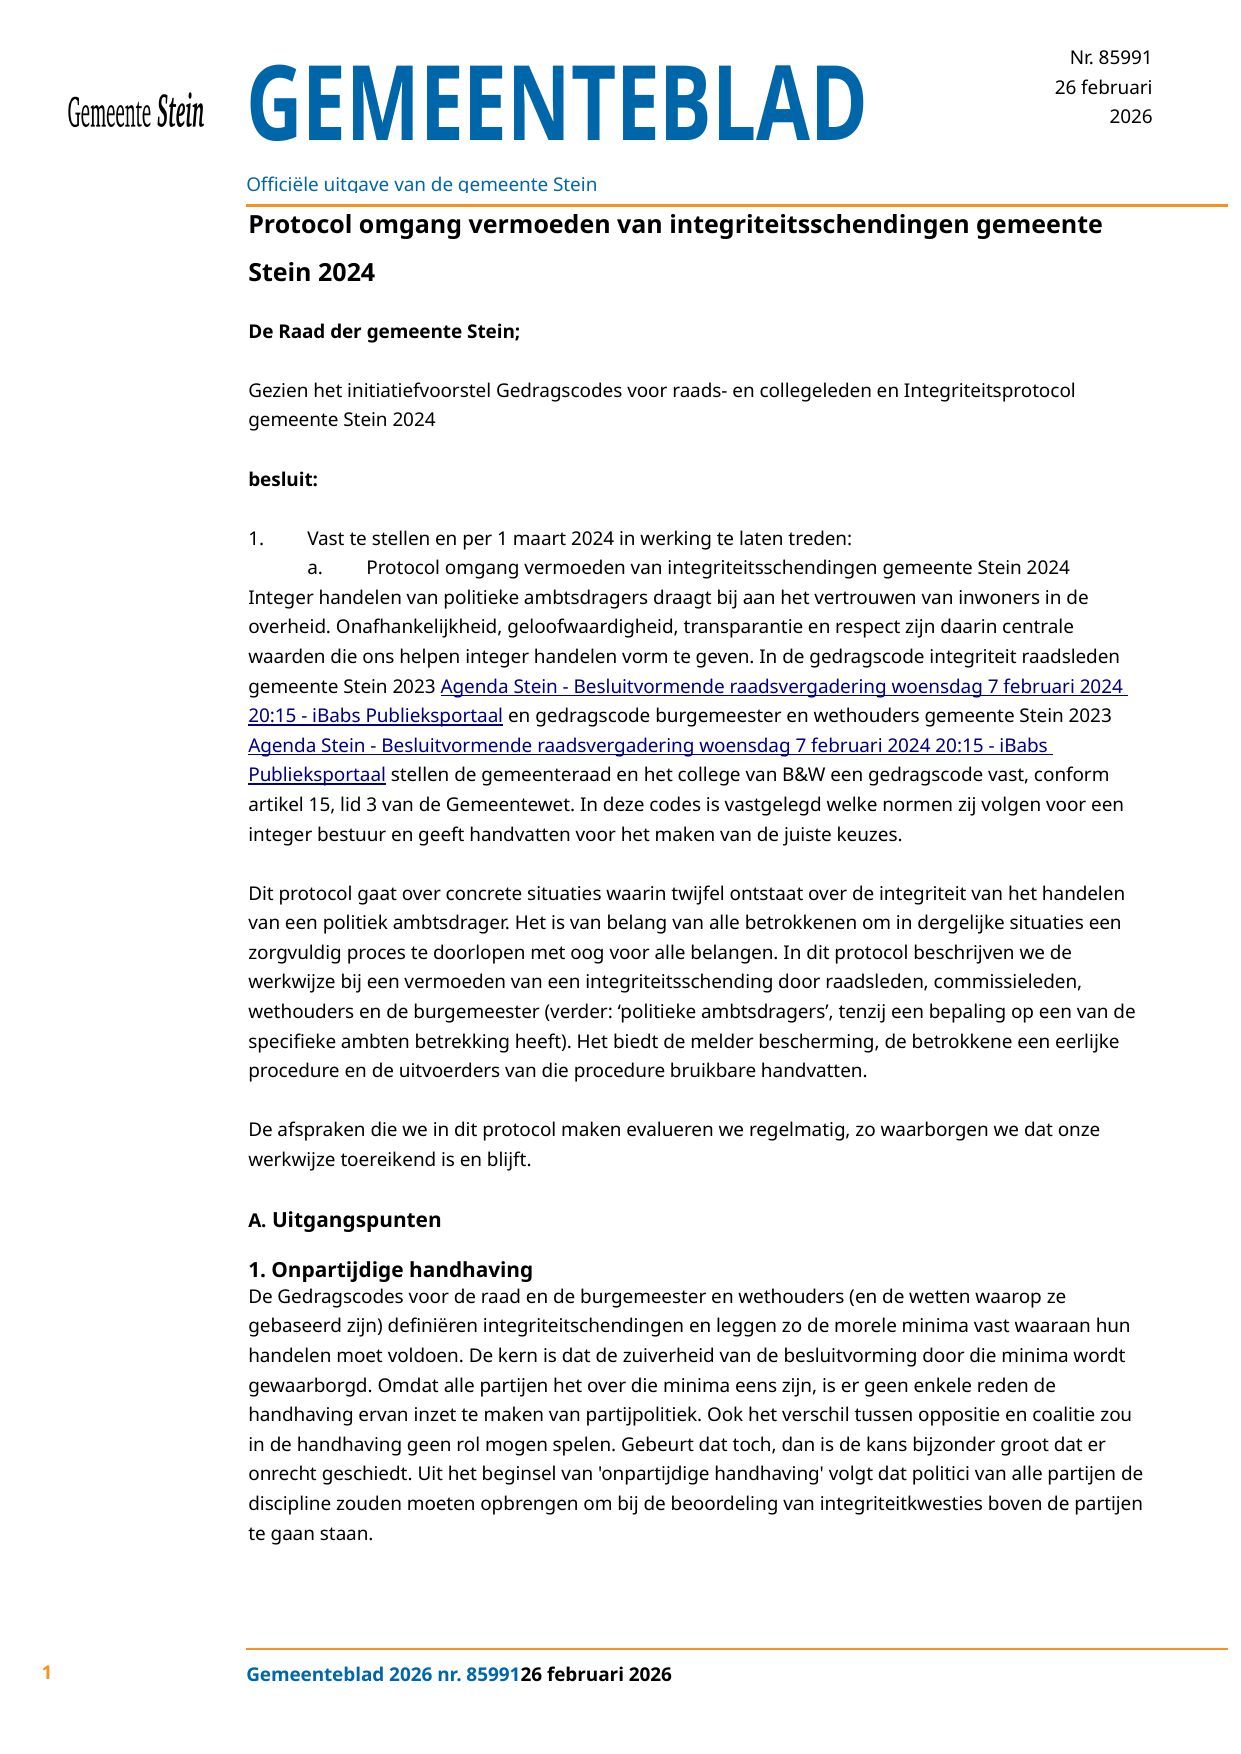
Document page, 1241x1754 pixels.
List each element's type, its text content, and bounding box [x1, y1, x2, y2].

text Dit protocol gaat over concrete situaties waarin twijfel ontstaat over de integriteit van het handelen van een politiek ambtsdrager. Het is van belang van alle betrokkenen om in dergelijke situaties een zorgvuldig proces te doorlopen met oog voor alle belangen. In dit protocol beschrijven we de werkwijze bij een vermoeden van een integriteitsschending door raadsleden, commissieleden, wethouders en de burgemeester (verder: ‘politieke ambtsdragers’, tenzij een bepaling op een van de specifieke ambten betrekking heeft). Het biedt de melder bescherming, de betrokkene een eerlijke procedure en de uitvoerders van die procedure bruikbare handvatten. [248, 880, 1152, 1083]
text De Raad der gemeente Stein; [248, 318, 1152, 344]
text besluit: [248, 466, 1152, 492]
text De afspraken die we in dit protocol maken evalueren we regelmatig, zo waarborgen we dat onze werkwijze toereikend is en blijft. [248, 1117, 1152, 1172]
list Protocol omgang vermoeden van integriteitsschendingen gemeente Stein 2024 [307, 554, 1152, 580]
list Vast te stellen en per 1 maart 2024 in werking te laten treden: [248, 525, 1152, 551]
text A. Uitgangspunten [248, 1205, 1152, 1234]
text Integer handelen van politieke ambtsdragers draagt bij aan het vertrouwen van inwoners in de overheid. Onafhankelijkheid, geloofwaardigheid, transparantie en respect zijn daarin centrale waarden die ons helpen integer handelen vorm te geven. In de gedragscode integriteit raadsleden gemeente Stein 2023 Agenda Stein - Besluitvormende raadsvergadering woensdag 7 februari 2024 20:15 - iBabs Publieksportaal en gedragscode burgemeester en wethouders gemeente Stein 2023 Agenda Stein - Besluitvormende raadsvergadering woensdag 7 februari 2024 20:15 - iBabs Publieksportaal stellen de gemeenteraad en het college van B&W een gedragscode vast, conform artikel 15, lid 3 van de Gemeentewet. In deze codes is vastgelegd welke normen zij volgen voor een integer bestuur en geeft handvatten voor het maken van de juiste keuzes. [248, 584, 1152, 847]
text Gezien het initiatiefvoorstel Gedragscodes voor raads- en collegeleden en Integriteitsprotocol gemeente Stein 2024 [248, 377, 1152, 432]
text De Gedragscodes voor de raad en de burgemeester en wethouders (en de wetten waarop ze gebaseerd zijn) definiëren integriteitschendingen en leggen zo de morele minima vast waaraan hun handelen moet voldoen. De kern is dat de zuiverheid van de besluitvorming door die minima wordt gewaarborgd. Omdat alle partijen het over die minima eens zijn, is er geen enkele reden de handhaving ervan inzet te maken van partijpolitiek. Ook het verschil tussen oppositie en coalitie zou in de handhaving geen rol mogen spelen. Gebeurt dat toch, dan is de kans bijzonder groot dat er onrecht geschiedt. Uit het beginsel van 'onpartijdige handhaving' volgt dat politici van alle partijen de discipline zouden moeten opbrengen om bij de beoordeling van integriteitkwesties boven de partijen te gaan staan. [248, 1283, 1152, 1546]
picture [41, 47, 231, 172]
text Protocol omgang vermoeden van integriteitsschendingen gemeente Stein 2024 [248, 207, 1152, 288]
text 1. Onpartijdige handhaving [248, 1255, 1152, 1283]
